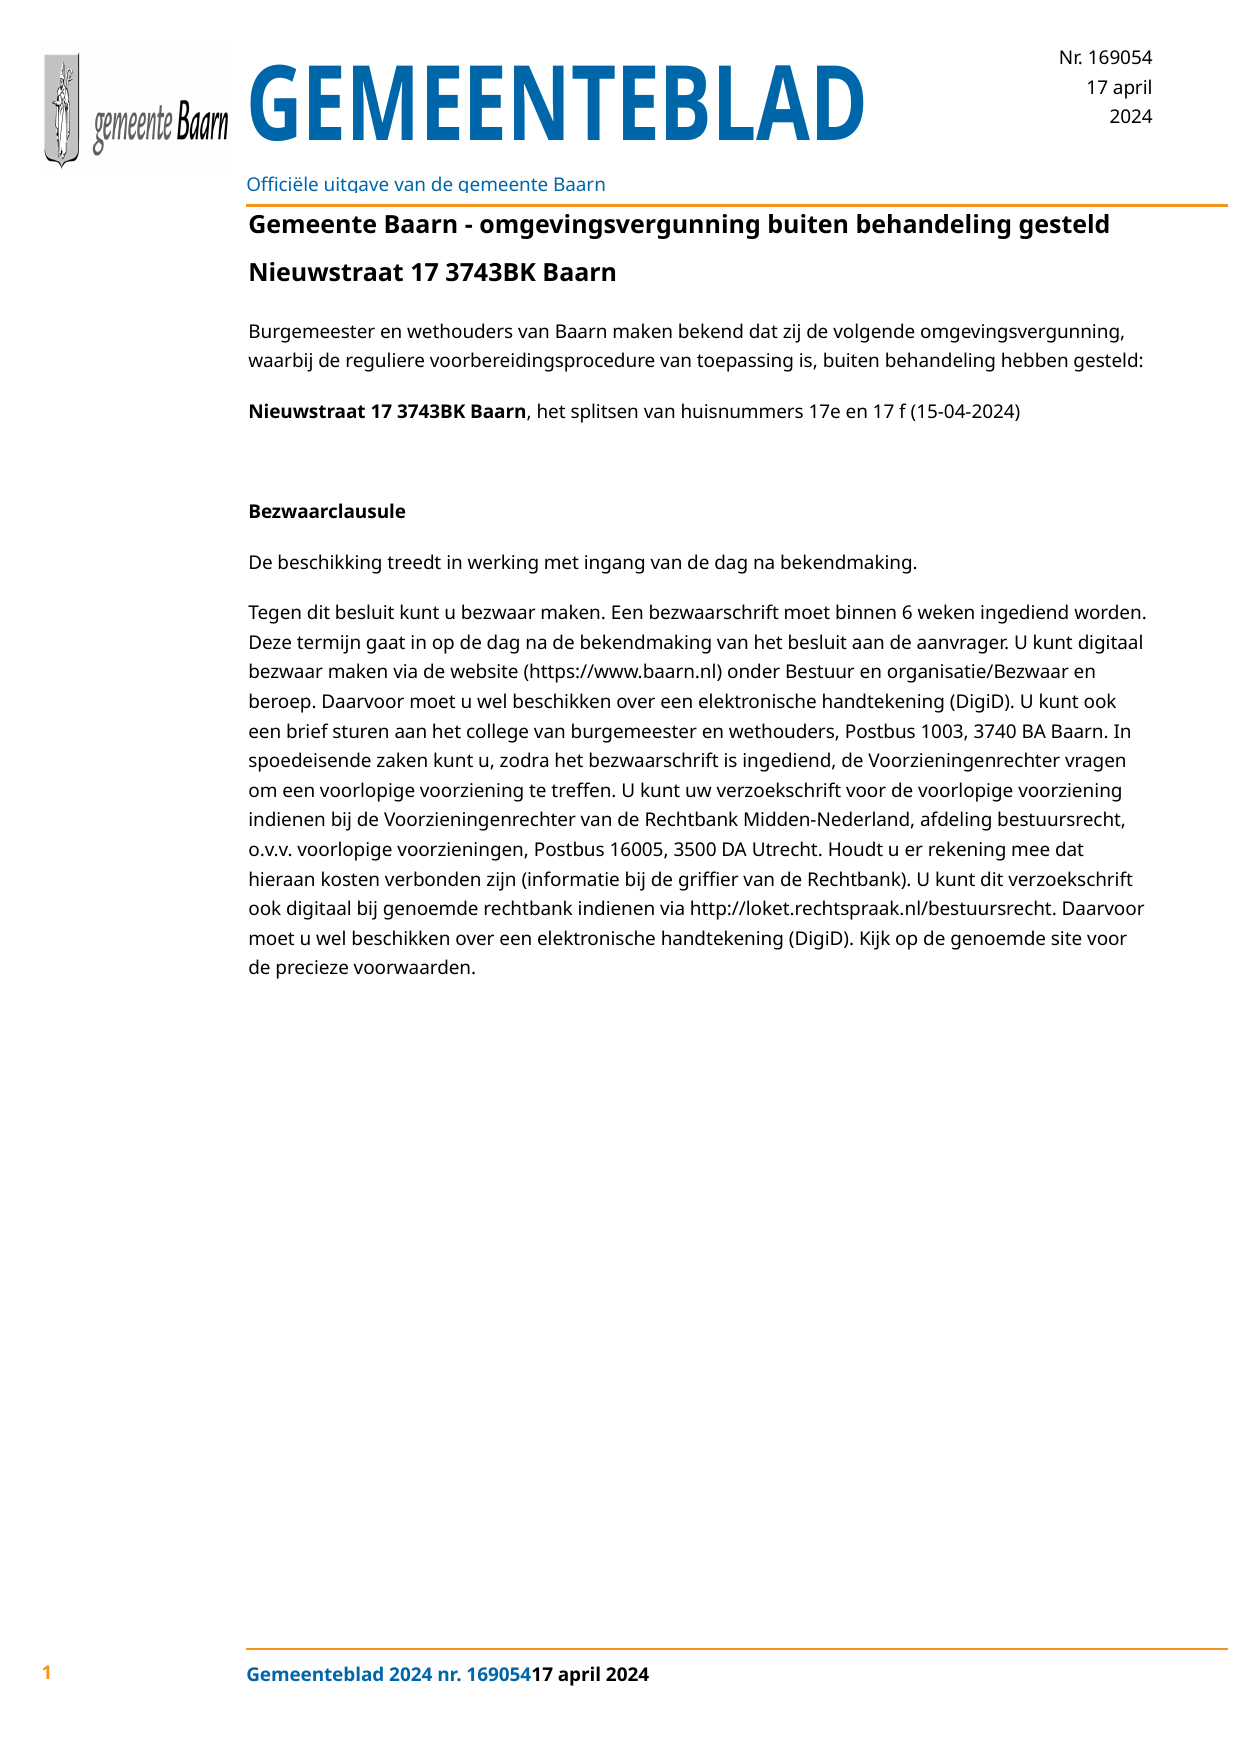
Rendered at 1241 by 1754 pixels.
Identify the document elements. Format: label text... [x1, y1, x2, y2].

text De beschikking treedt in werking met ingang van de dag na bekendmaking. [248, 549, 1152, 575]
text Gemeente Baarn - omgevingsvergunning buiten behandeling gesteld Nieuwstraat 17 3743BK Baarn [248, 207, 1152, 288]
picture [41, 47, 231, 172]
text Tegen dit besluit kunt u bezwaar maken. Een bezwaarschrift moet binnen 6 weken ingediend worden. Deze termijn gaat in op de dag na de bekendmaking van het besluit aan de aanvrager. U kunt digitaal bezwaar maken via de website (https://www.baarn.nl) onder Bestuur en organisatie/Bezwaar en beroep. Daarvoor moet u wel beschikken over een elektronische handtekening (DigiD). U kunt ook een brief sturen aan het college van burgemeester en wethouders, Postbus 1003, 3740 BA Baarn. In spoedeisende zaken kunt u, zodra het bezwaarschrift is ingediend, de Voorzieningenrechter vragen om een voorlopige voorziening te treffen. U kunt uw verzoekschrift voor de voorlopige voorziening indienen bij de Voorzieningenrechter van de Rechtbank Midden-Nederland, afdeling bestuursrecht, o.v.v. voorlopige voorzieningen, Postbus 16005, 3500 DA Utrecht. Houdt u er rekening mee dat hieraan kosten verbonden zijn (informatie bij de griffier van de Rechtbank). U kunt dit verzoekschrift ook digitaal bij genoemde rechtbank indienen via http://loket.rechtspraak.nl/bestuursrecht. Daarvoor moet u wel beschikken over een elektronische handtekening (DigiD). Kijk op de genoemde site voor de precieze voorwaarden. [248, 599, 1152, 980]
text Burgemeester en wethouders van Baarn maken bekend dat zij de volgende omgevingsvergunning, waarbij de reguliere voorbereidingsprocedure van toepassing is, buiten behandeling hebben gesteld: [248, 318, 1152, 373]
text Nieuwstraat 17 3743BK Baarn, het splitsen van huisnummers 17e en 17 f (15-04-2024) [248, 398, 1152, 424]
text Bezwaarclausule [248, 499, 1152, 524]
